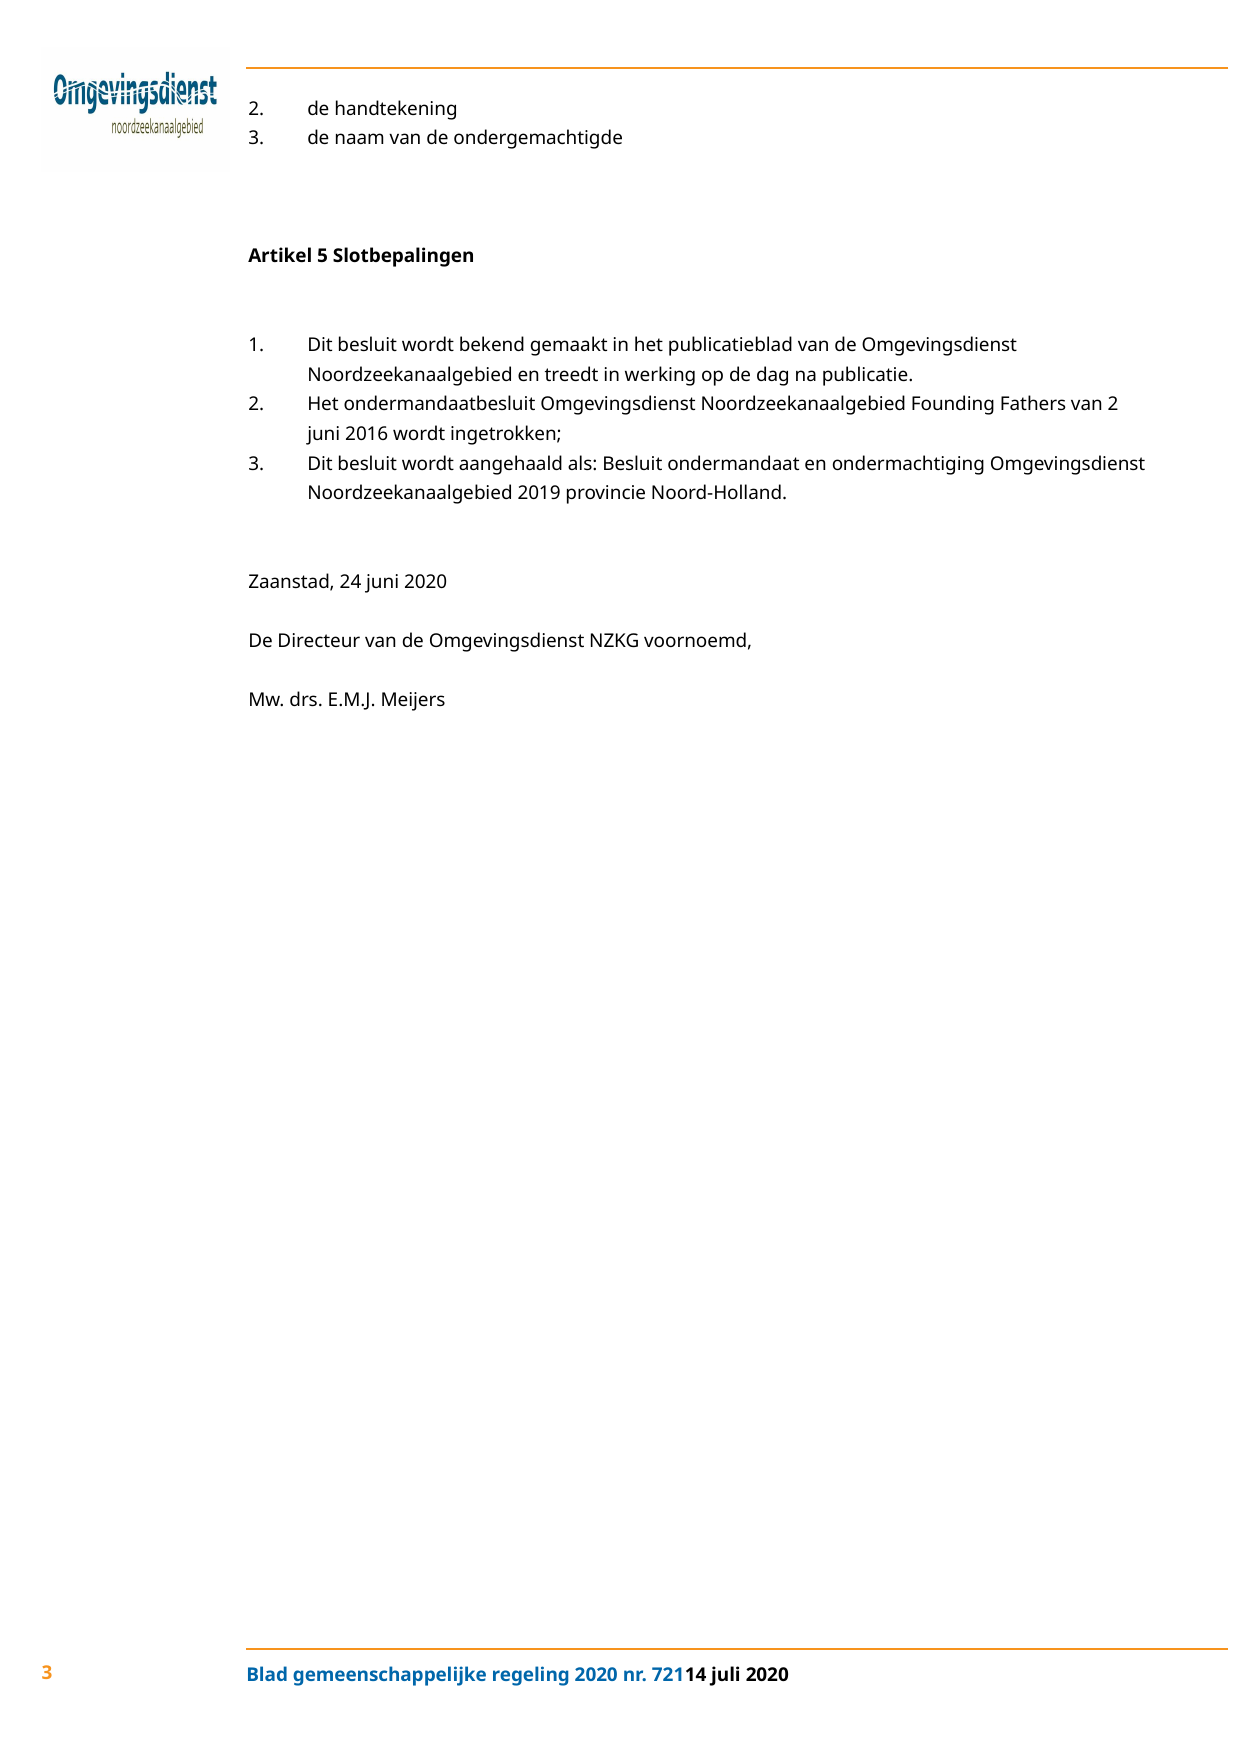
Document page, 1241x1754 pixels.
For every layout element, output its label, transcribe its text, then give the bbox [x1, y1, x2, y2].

picture [41, 47, 231, 172]
list Dit besluit wordt bekend gemaakt in het publicatieblad van de Omgevingsdienst Noordzeekanaalgebied en treedt in werking op de dag na publicatie. [248, 331, 1152, 387]
list de naam van de ondergemachtigde [248, 124, 1152, 150]
text Mw. drs. E.M.J. Meijers [248, 686, 1152, 712]
text Zaanstad, 24 juni 2020 [248, 568, 1152, 594]
list Dit besluit wordt aangehaald als: Besluit ondermandaat en ondermachtiging Omgevingsdienst Noordzeekanaalgebied 2019 provincie Noord-Holland. [248, 450, 1152, 505]
text Artikel 5 Slotbepalingen [248, 243, 1152, 268]
text De Directeur van de Omgevingsdienst NZKG voornoemd, [248, 627, 1152, 653]
list Het ondermandaatbesluit Omgevingsdienst Noordzeekanaalgebied Founding Fathers van 2 juni 2016 wordt ingetrokken; [248, 391, 1152, 446]
list de handtekening [248, 95, 1152, 121]
